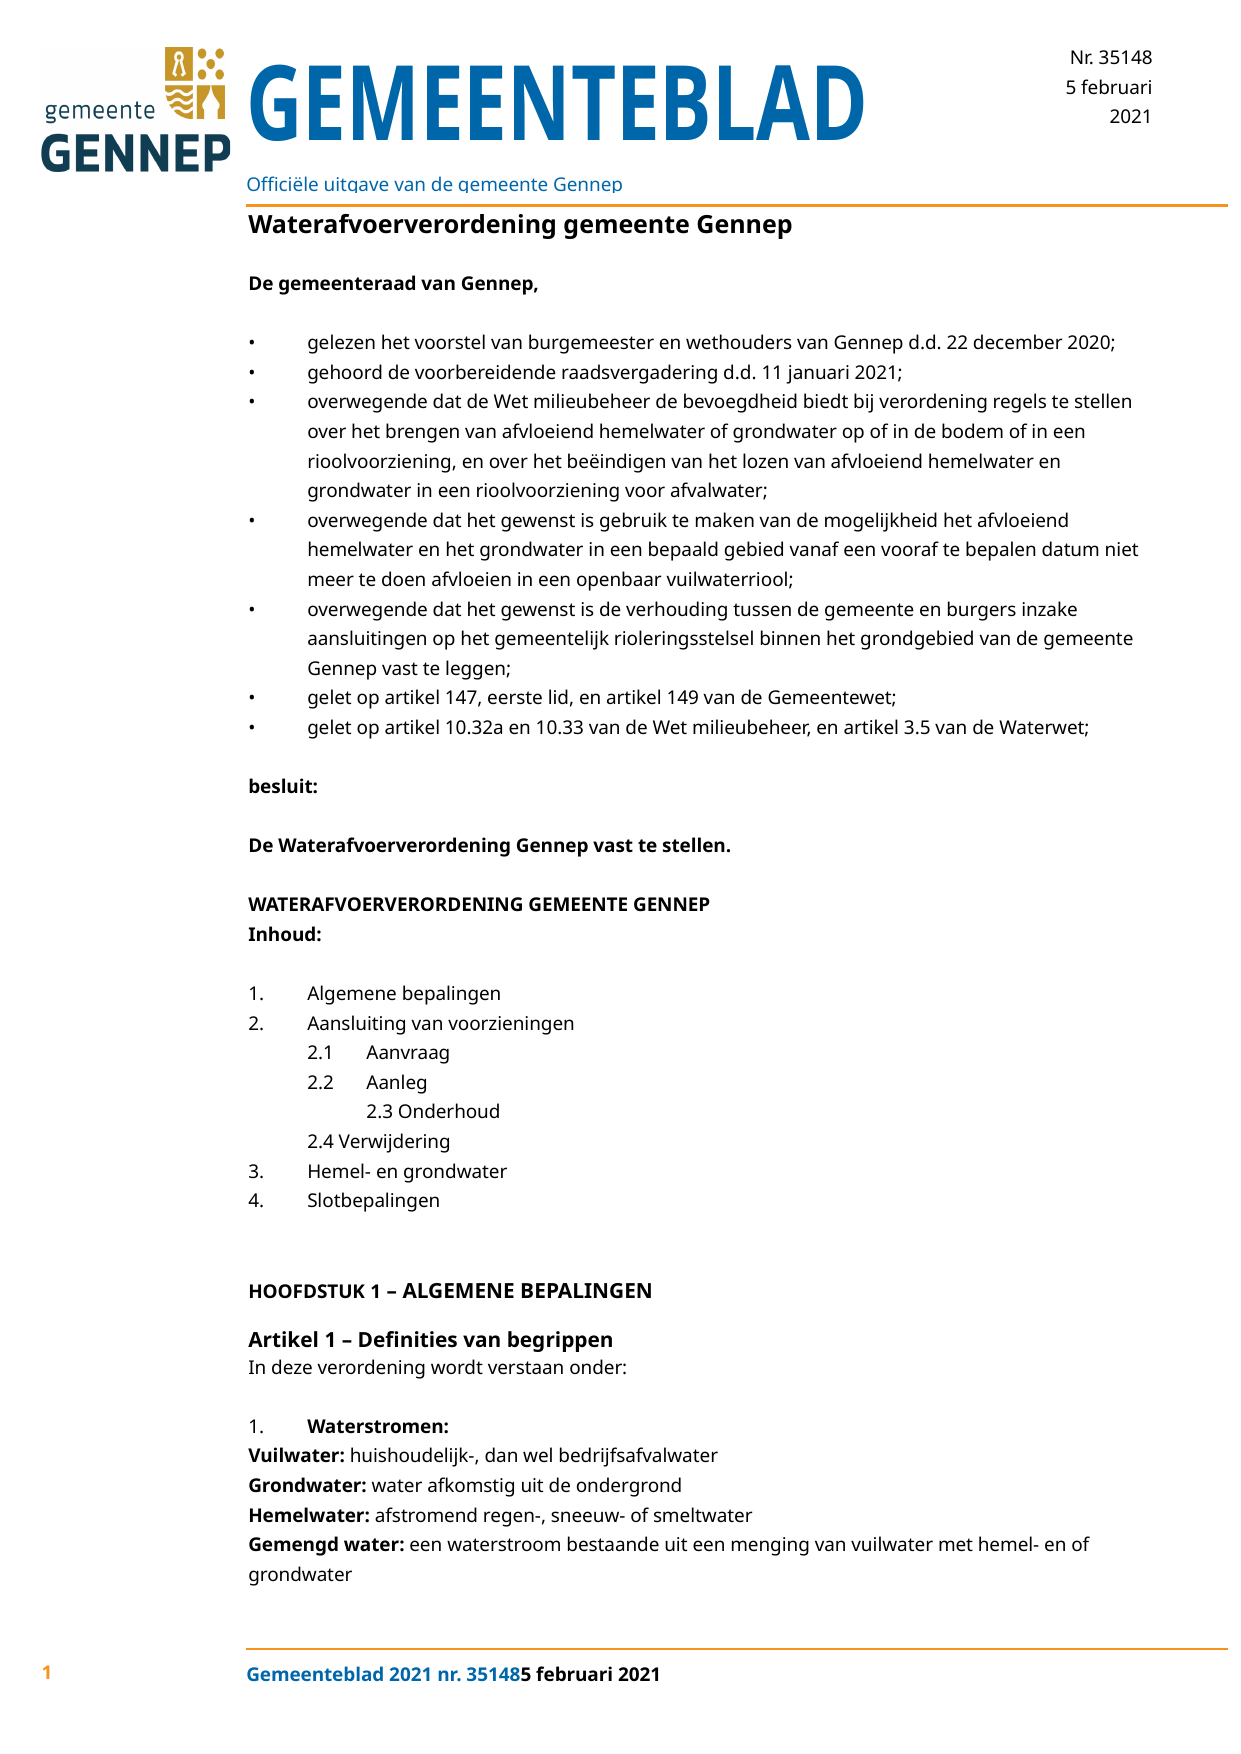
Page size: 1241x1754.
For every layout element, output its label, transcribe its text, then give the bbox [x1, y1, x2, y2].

list Slotbepalingen [248, 1187, 1152, 1213]
text In deze verordening wordt verstaan onder: [248, 1354, 1152, 1379]
text Vuilwater: huishoudelijk-, dan wel bedrijfsafvalwater [248, 1443, 1152, 1468]
list overwegende dat het gewenst is de verhouding tussen de gemeente en burgers inzake aansluitingen op het gemeentelijk rioleringsstelsel binnen het grondgebied van de gemeente Gennep vast te leggen; [248, 596, 1152, 681]
text De gemeenteraad van Gennep, [248, 270, 1152, 296]
list Aanleg [307, 1069, 1152, 1095]
list 2.3 Onderhoud [307, 1099, 1152, 1124]
text Gemengd water: een waterstroom bestaande uit een menging van vuilwater met hemel- en of grondwater [248, 1531, 1152, 1587]
list gehoord de voorbereidende raadsvergadering d.d. 11 januari 2021; [248, 359, 1152, 385]
list gelet op artikel 147, eerste lid, en artikel 149 van de Gemeentewet; [248, 684, 1152, 710]
list Waterstromen: [248, 1413, 1152, 1439]
text Artikel 1 – Definities van begrippen [248, 1325, 1152, 1354]
picture [41, 47, 231, 172]
list Aansluiting van voorzieningen [248, 1010, 1152, 1036]
list Algemene bepalingen [248, 980, 1152, 1006]
text Hemelwater: afstromend regen-, sneeuw- of smeltwater [248, 1502, 1152, 1527]
list gelezen het voorstel van burgemeester en wethouders van Gennep d.d. 22 december 2020; [248, 329, 1152, 355]
list Hemel- en grondwater [248, 1158, 1152, 1183]
list Aanvraag [307, 1039, 1152, 1065]
list overwegende dat de Wet milieubeheer de bevoegdheid biedt bij verordening regels te stellen over het brengen van afvloeiend hemelwater of grondwater op of in de bodem of in een rioolvoorziening, en over het beëindigen van het lozen van afvloeiend hemelwater en grondwater in een rioolvoorziening voor afvalwater; [248, 389, 1152, 503]
list 2.4 Verwijdering [248, 1128, 1152, 1154]
list overwegende dat het gewenst is gebruik te maken van de mogelijkheid het afvloeiend hemelwater en het grondwater in een bepaald gebied vanaf een vooraf te bepalen datum niet meer te doen afvloeien in een openbaar vuilwaterriool; [248, 507, 1152, 592]
text De Waterafvoerverordening Gennep vast te stellen. [248, 832, 1152, 858]
text Inhoud: [248, 921, 1152, 947]
text HOOFDSTUK 1 – ALGEMENE BEPALINGEN [248, 1276, 1152, 1304]
text Waterafvoerverordening gemeente Gennep [248, 207, 1152, 241]
list gelet op artikel 10.32a en 10.33 van de Wet milieubeheer, en artikel 3.5 van de Waterwet; [248, 714, 1152, 740]
text WATERAFVOERVERORDENING GEMEENTE GENNEP [248, 892, 1152, 917]
text Grondwater: water afkomstig uit de ondergrond [248, 1472, 1152, 1498]
text besluit: [248, 773, 1152, 799]
